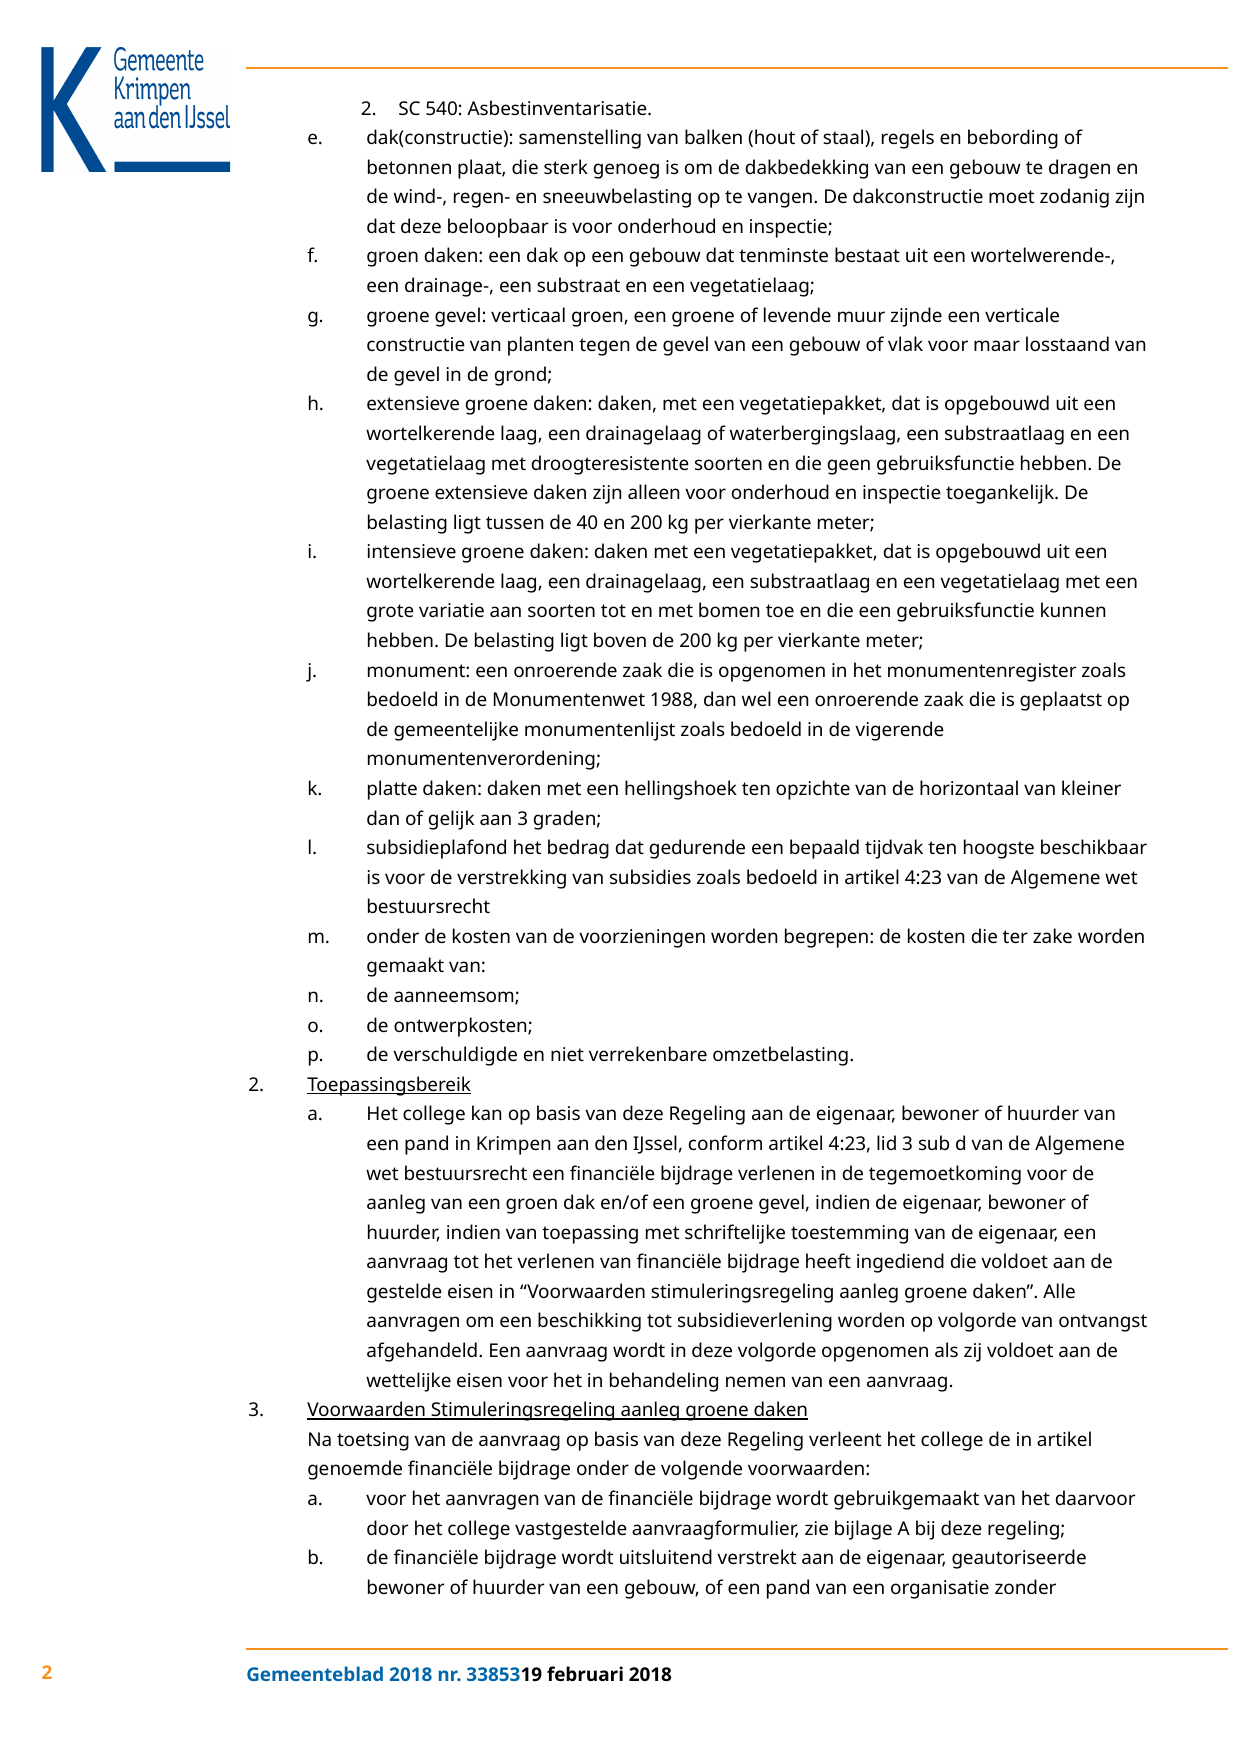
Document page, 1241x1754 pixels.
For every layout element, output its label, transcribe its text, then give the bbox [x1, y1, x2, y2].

list Toepassingsbereik [248, 1071, 1152, 1097]
list onder de kosten van de voorzieningen worden begrepen: de kosten die ter zake worden gemaakt van: [307, 923, 1152, 978]
list de ontwerpkosten; [307, 1012, 1152, 1038]
list groene gevel: verticaal groen, een groene of levende muur zijnde een verticale constructie van planten tegen de gevel van een gebouw of vlak voor maar losstaand van de gevel in de grond; [307, 302, 1152, 387]
list groen daken: een dak op een gebouw dat tenminste bestaat uit een wortelwerende-, een drainage-, een substraat en een vegetatielaag; [307, 243, 1152, 298]
list extensieve groene daken: daken, met een vegetatiepakket, dat is opgebouwd uit een wortelkerende laag, een drainagelaag of waterbergingslaag, een substraatlaag en een vegetatielaag met droogteresistente soorten en die geen gebruiksfunctie hebben. De groene extensieve daken zijn alleen voor onderhoud en inspectie toegankelijk. De belasting ligt tussen de 40 en 200 kg per vierkante meter; [307, 391, 1152, 535]
list Het college kan op basis van deze Regeling aan de eigenaar, bewoner of huurder van een pand in Krimpen aan den IJssel, conform artikel 4:23, lid 3 sub d van de Algemene wet bestuursrecht een financiële bijdrage verlenen in de tegemoetkoming voor de aanleg van een groen dak en/of een groene gevel, indien de eigenaar, bewoner of huurder, indien van toepassing met schriftelijke toestemming van de eigenaar, een aanvraag tot het verlenen van financiële bijdrage heeft ingediend die voldoet aan de gestelde eisen in “Voorwaarden stimuleringsregeling aanleg groene daken”. Alle aanvragen om een beschikking tot subsidieverlening worden op volgorde van ontvangst afgehandeld. Een aanvraag wordt in deze volgorde opgenomen als zij voldoet aan de wettelijke eisen voor het in behandeling nemen van een aanvraag. [307, 1101, 1152, 1393]
list Na toetsing van de aanvraag op basis van deze Regeling verleent het college de in artikel genoemde financiële bijdrage onder de volgende voorwaarden: [248, 1426, 1152, 1481]
list SC 540: Asbestinventarisatie. [361, 95, 1152, 121]
list platte daken: daken met een hellingshoek ten opzichte van de horizontaal van kleiner dan of gelijk aan 3 graden; [307, 775, 1152, 831]
list monument: een onroerende zaak die is opgenomen in het monumentenregister zoals bedoeld in de Monumentenwet 1988, dan wel een onroerende zaak die is geplaatst op de gemeentelijke monumentenlijst zoals bedoeld in de vigerende monumentenverordening; [307, 657, 1152, 771]
picture [41, 47, 231, 172]
list subsidieplafond het bedrag dat gedurende een bepaald tijdvak ten hoogste beschikbaar is voor de verstrekking van subsidies zoals bedoeld in artikel 4:23 van de Algemene wet bestuursrecht [307, 834, 1152, 919]
list de verschuldigde en niet verrekenbare omzetbelasting. [307, 1041, 1152, 1067]
list de financiële bijdrage wordt uitsluitend verstrekt aan de eigenaar, geautoriseerde bewoner of huurder van een gebouw, of een pand van een organisatie zonder [307, 1544, 1152, 1600]
list intensieve groene daken: daken met een vegetatiepakket, dat is opgebouwd uit een wortelkerende laag, een drainagelaag, een substraatlaag en een vegetatielaag met een grote variatie aan soorten tot en met bomen toe en die een gebruiksfunctie kunnen hebben. De belasting ligt boven de 200 kg per vierkante meter; [307, 538, 1152, 653]
list de aanneemsom; [307, 982, 1152, 1008]
list Voorwaarden Stimuleringsregeling aanleg groene daken [248, 1396, 1152, 1422]
list dak(constructie): samenstelling van balken (hout of staal), regels en bebording of betonnen plaat, die sterk genoeg is om de dakbedekking van een gebouw te dragen en de wind-, regen- en sneeuwbelasting op te vangen. De dakconstructie moet zodanig zijn dat deze beloopbaar is voor onderhoud en inspectie; [307, 124, 1152, 239]
list voor het aanvragen van de financiële bijdrage wordt gebruikgemaakt van het daarvoor door het college vastgestelde aanvraagformulier, zie bijlage A bij deze regeling; [307, 1485, 1152, 1541]
